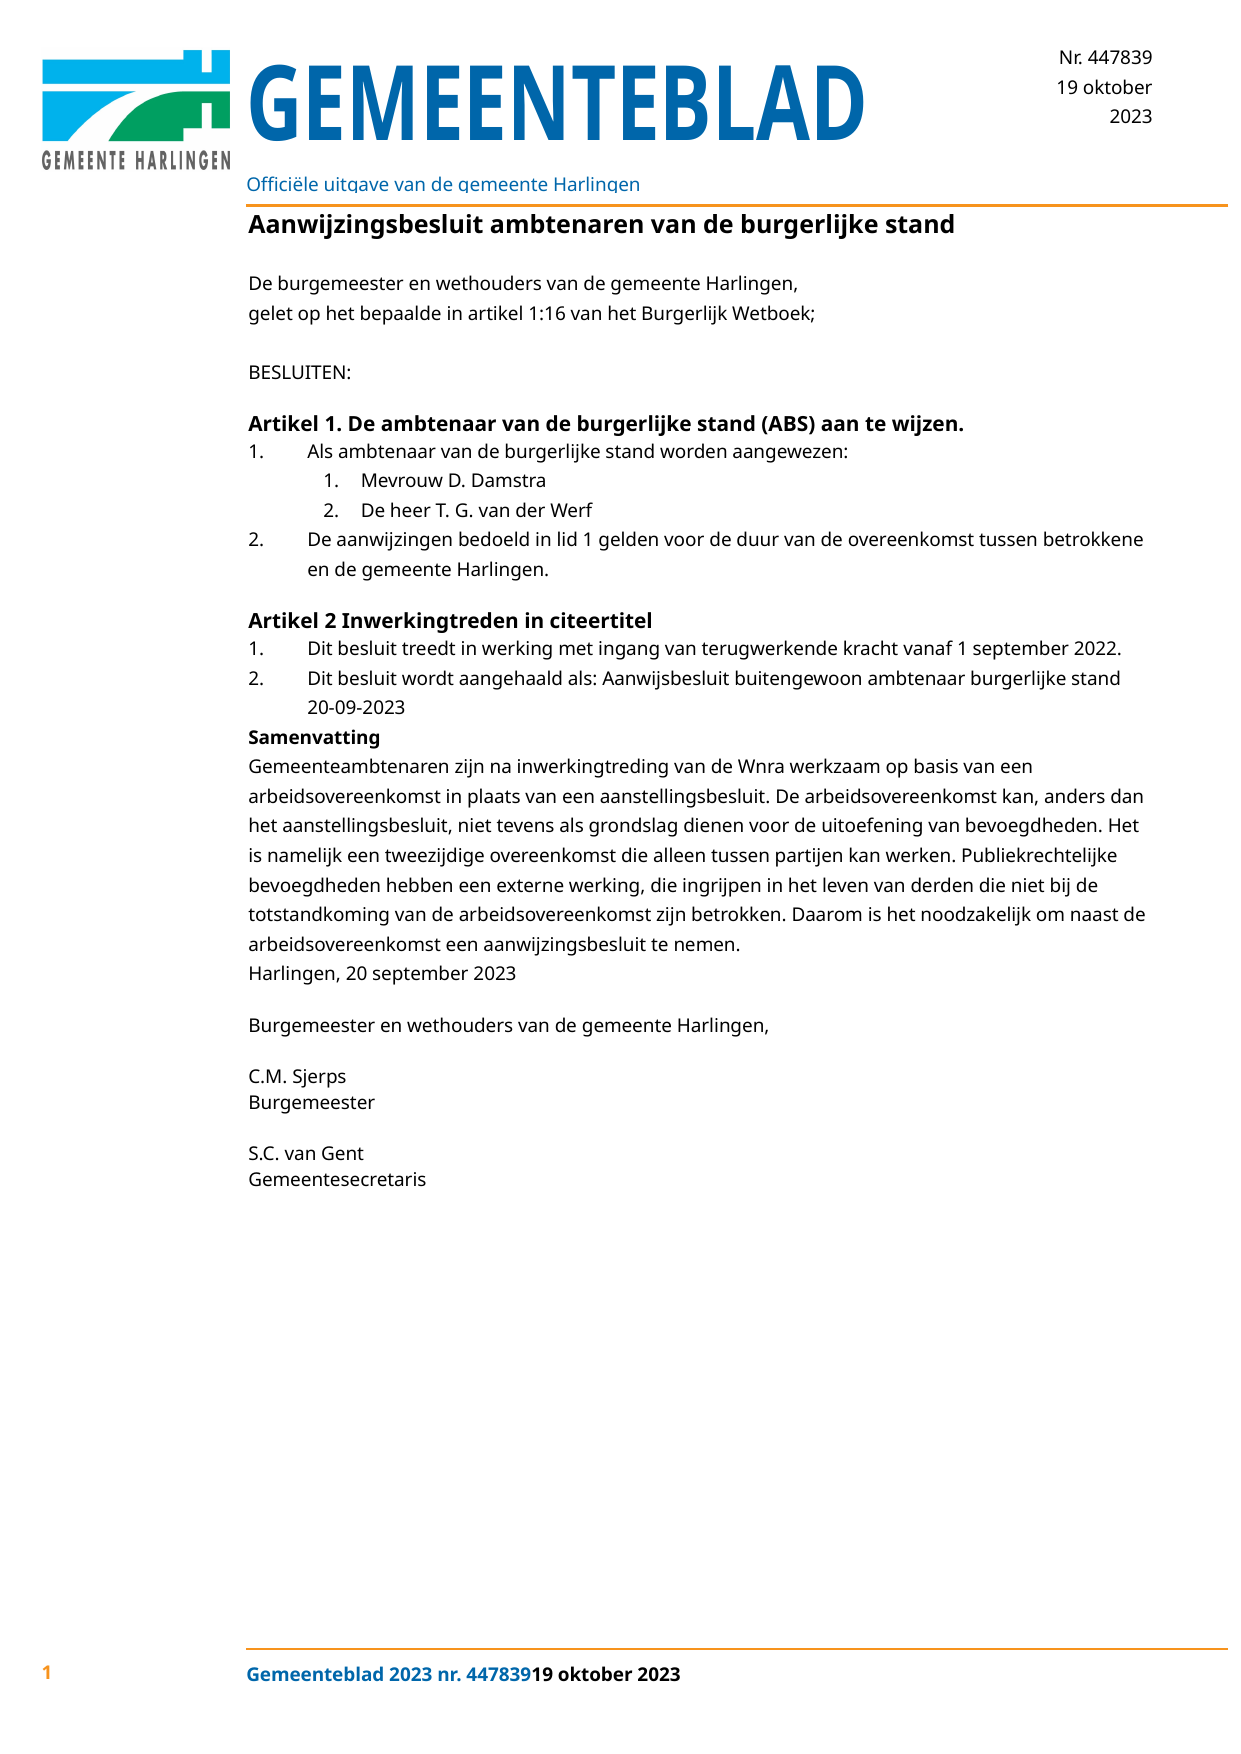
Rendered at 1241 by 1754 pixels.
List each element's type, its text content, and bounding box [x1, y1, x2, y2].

list De aanwijzingen bedoeld in lid 1 gelden voor de duur van de overeenkomst tussen betrokkene en de gemeente Harlingen. [248, 527, 1152, 582]
picture [41, 47, 231, 172]
list Als ambtenaar van de burgerlijke stand worden aangewezen: [248, 438, 1152, 464]
text Artikel 2 Inwerkingtreden in citeertitel [248, 607, 1152, 635]
list De heer T. G. van der Werf [323, 497, 1152, 523]
list Dit besluit wordt aangehaald als: Aanwijsbesluit buitengewoon ambtenaar burgerlijke stand 20-09-2023 [248, 665, 1152, 720]
text Gemeentesecretaris [248, 1166, 1152, 1192]
text S.C. van Gent [248, 1141, 1152, 1166]
text Aanwijzingsbesluit ambtenaren van de burgerlijke stand [248, 207, 1152, 241]
text Burgemeester en wethouders van de gemeente Harlingen, [248, 1012, 1152, 1038]
text Harlingen, 20 september 2023 [248, 961, 1152, 986]
text Samenvatting [248, 724, 1152, 749]
text Gemeenteambtenaren zijn na inwerkingtreding van de Wnra werkzaam op basis van een arbeidsovereenkomst in plaats van een aanstellingsbesluit. De arbeidsovereenkomst kan, anders dan het aanstellingsbesluit, niet tevens als grondslag dienen voor de uitoefening van bevoegdheden. Het is namelijk een tweezijdige overeenkomst die alleen tussen partijen kan werken. Publiekrechtelijke bevoegdheden hebben een externe werking, die ingrijpen in het leven van derden die niet bij de totstandkoming van de arbeidsovereenkomst zijn betrokken. Daarom is het noodzakelijk om naast de arbeidsovereenkomst een aanwijzingsbesluit te nemen. [248, 753, 1152, 957]
list Mevrouw D. Damstra [323, 467, 1152, 493]
text De burgemeester en wethouders van de gemeente Harlingen, [248, 270, 1152, 296]
text BESLUITEN: [248, 359, 1152, 385]
text gelet op het bepaalde in artikel 1:16 van het Burgerlijk Wetboek; [248, 300, 1152, 326]
text C.M. Sjerps [248, 1063, 1152, 1089]
text Burgemeester [248, 1089, 1152, 1115]
text Artikel 1. De ambtenaar van de burgerlijke stand (ABS) aan te wijzen. [248, 409, 1152, 438]
list Dit besluit treedt in werking met ingang van terugwerkende kracht vanaf 1 september 2022. [248, 635, 1152, 661]
